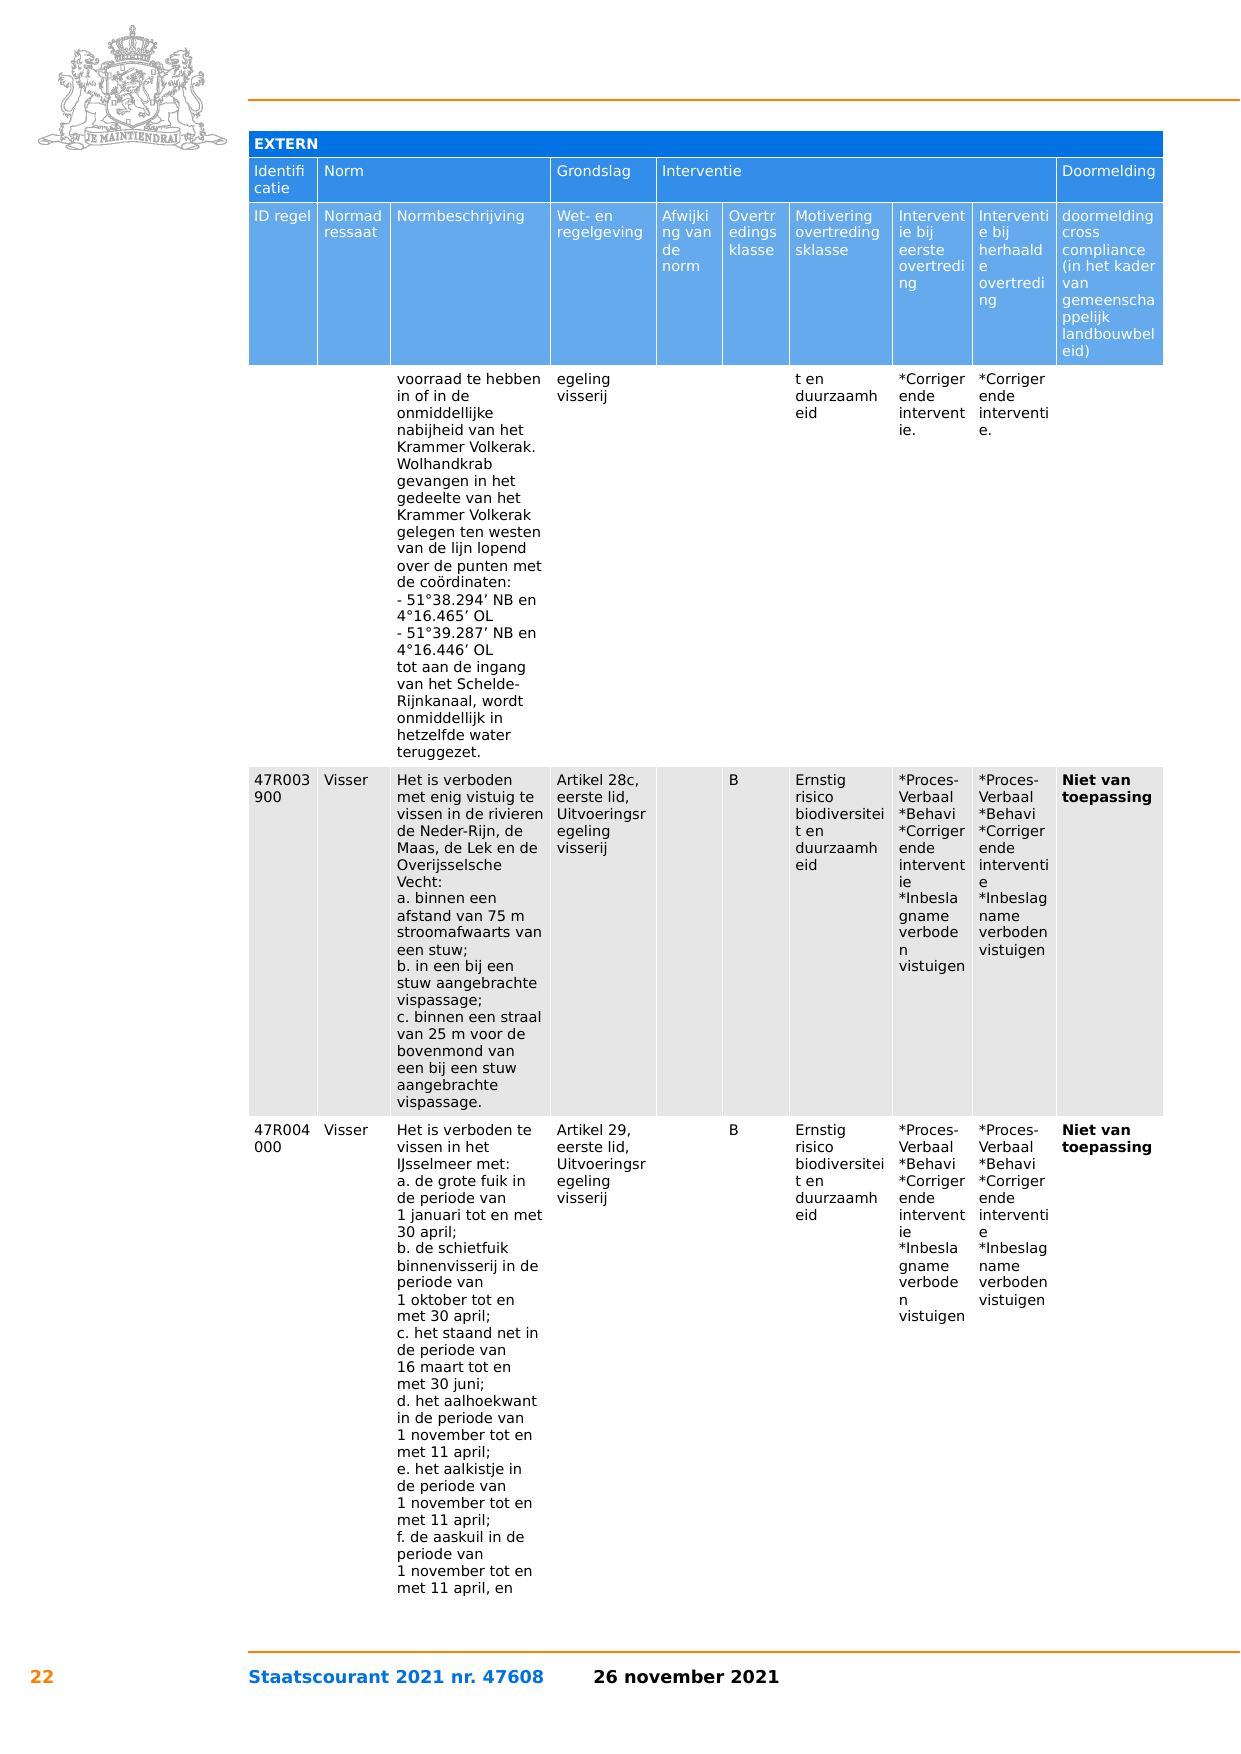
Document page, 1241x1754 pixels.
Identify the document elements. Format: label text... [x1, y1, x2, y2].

table_cell 47R003900 [249, 767, 317, 1116]
table_cell doormelding cross compliance (in het kader van gemeenschappelijk landbouwbeleid) [1057, 203, 1163, 365]
table_cell Identificatie [249, 158, 317, 202]
table_cell Normbeschrijving [391, 203, 550, 365]
table_cell Afwijking van de norm [657, 203, 722, 365]
table_cell Artikel 28c, eerste lid, Uitvoeringsregeling visserij [551, 767, 656, 1116]
table_cell Ernstig risico biodiversiteit en duurzaamheid [790, 1117, 892, 1602]
table_cell *Proces-Verbaal *Behavi *Corrigerende interventie *Inbeslagname verboden vistuigen [973, 1117, 1056, 1602]
table_cell [1057, 366, 1163, 766]
table_cell B [723, 1117, 789, 1602]
table_cell t en duurzaamheid [790, 366, 892, 766]
table_cell Wet- en regelgeving [551, 203, 656, 365]
table_cell Het is verboden te vissen in het IJsselmeer met: a. de grote fuik in de periode van 1 januari tot en met 30 april; b. de schietfuik binnenvisserij in de periode van 1 oktober tot en met 30 april; c. het staand net in de periode van 16 maart tot en met 30 juni; d. het aalhoekwant in de periode van 1 november tot en met 11 april; e. het aalkistje in de periode van 1 november tot en met 11 april; f. de aaskuil in de periode van 1 november tot en met 11 april, en [391, 1117, 550, 1602]
table_cell [249, 366, 317, 766]
table_cell Het is verboden met enig vistuig te vissen in de rivieren de Neder-Rijn, de Maas, de Lek en de Overijsselsche Vecht: a. binnen een afstand van 75 m stroomafwaarts van een stuw; b. in een bij een stuw aangebrachte vispassage; c. binnen een straal van 25 m voor de bovenmond van een bij een stuw aangebrachte vispassage. [391, 767, 550, 1116]
table_cell Niet van toepassing [1057, 1117, 1163, 1602]
table_cell *Corrigerende interventie. [893, 366, 972, 766]
table_cell B [723, 767, 789, 1116]
table_cell *Proces-Verbaal *Behavi *Corrigerende interventie *Inbeslagname verboden vistuigen [973, 767, 1056, 1116]
table_cell Ernstig risico biodiversiteit en duurzaamheid [790, 767, 892, 1116]
table_cell Grondslag [551, 158, 656, 202]
table_cell Visser [318, 1117, 390, 1602]
table_cell Motivering overtredingsklasse [790, 203, 892, 365]
table_cell Artikel 29, eerste lid, Uitvoeringsregeling visserij [551, 1117, 656, 1602]
table_cell Interventie bij herhaalde overtreding [973, 203, 1056, 365]
picture [38, 25, 227, 150]
table_cell *Corrigerende interventie. [973, 366, 1056, 766]
table_cell [657, 1117, 722, 1602]
table_cell 47R004000 [249, 1117, 317, 1602]
table_cell [723, 366, 789, 766]
table_cell [318, 366, 390, 766]
table_cell Interventie [657, 158, 1056, 202]
table_cell [657, 366, 722, 766]
table_cell Interventie bij eerste overtreding [893, 203, 972, 365]
table_cell [657, 767, 722, 1116]
table_cell egeling visserij [551, 366, 656, 766]
table_cell Normadressaat [318, 203, 390, 365]
table_cell Visser [318, 767, 390, 1116]
table_header EXTERN [249, 131, 1163, 157]
table_cell Overtredingsklasse [723, 203, 789, 365]
table_cell voorraad te hebben in of in de onmiddellijke nabijheid van het Krammer Volkerak. Wolhandkrab gevangen in het gedeelte van het Krammer Volkerak gelegen ten westen van de lijn lopend over de punten met de coördinaten: - 51°38.294’ NB en 4°16.465’ OL - 51°39.287’ NB en 4°16.446’ OL tot aan de ingang van het Schelde-Rijnkanaal, wordt onmiddellijk in hetzelfde water teruggezet. [391, 366, 550, 766]
table_cell *Proces-Verbaal *Behavi *Corrigerende interventie *Inbeslagname verboden vistuigen [893, 767, 972, 1116]
table_cell Norm [318, 158, 550, 202]
table_cell Doormelding [1057, 158, 1163, 202]
table_cell *Proces-Verbaal *Behavi *Corrigerende interventie *Inbeslagname verboden vistuigen [893, 1117, 972, 1602]
table_cell ID regel [249, 203, 317, 365]
table_cell Niet van toepassing [1057, 767, 1163, 1116]
